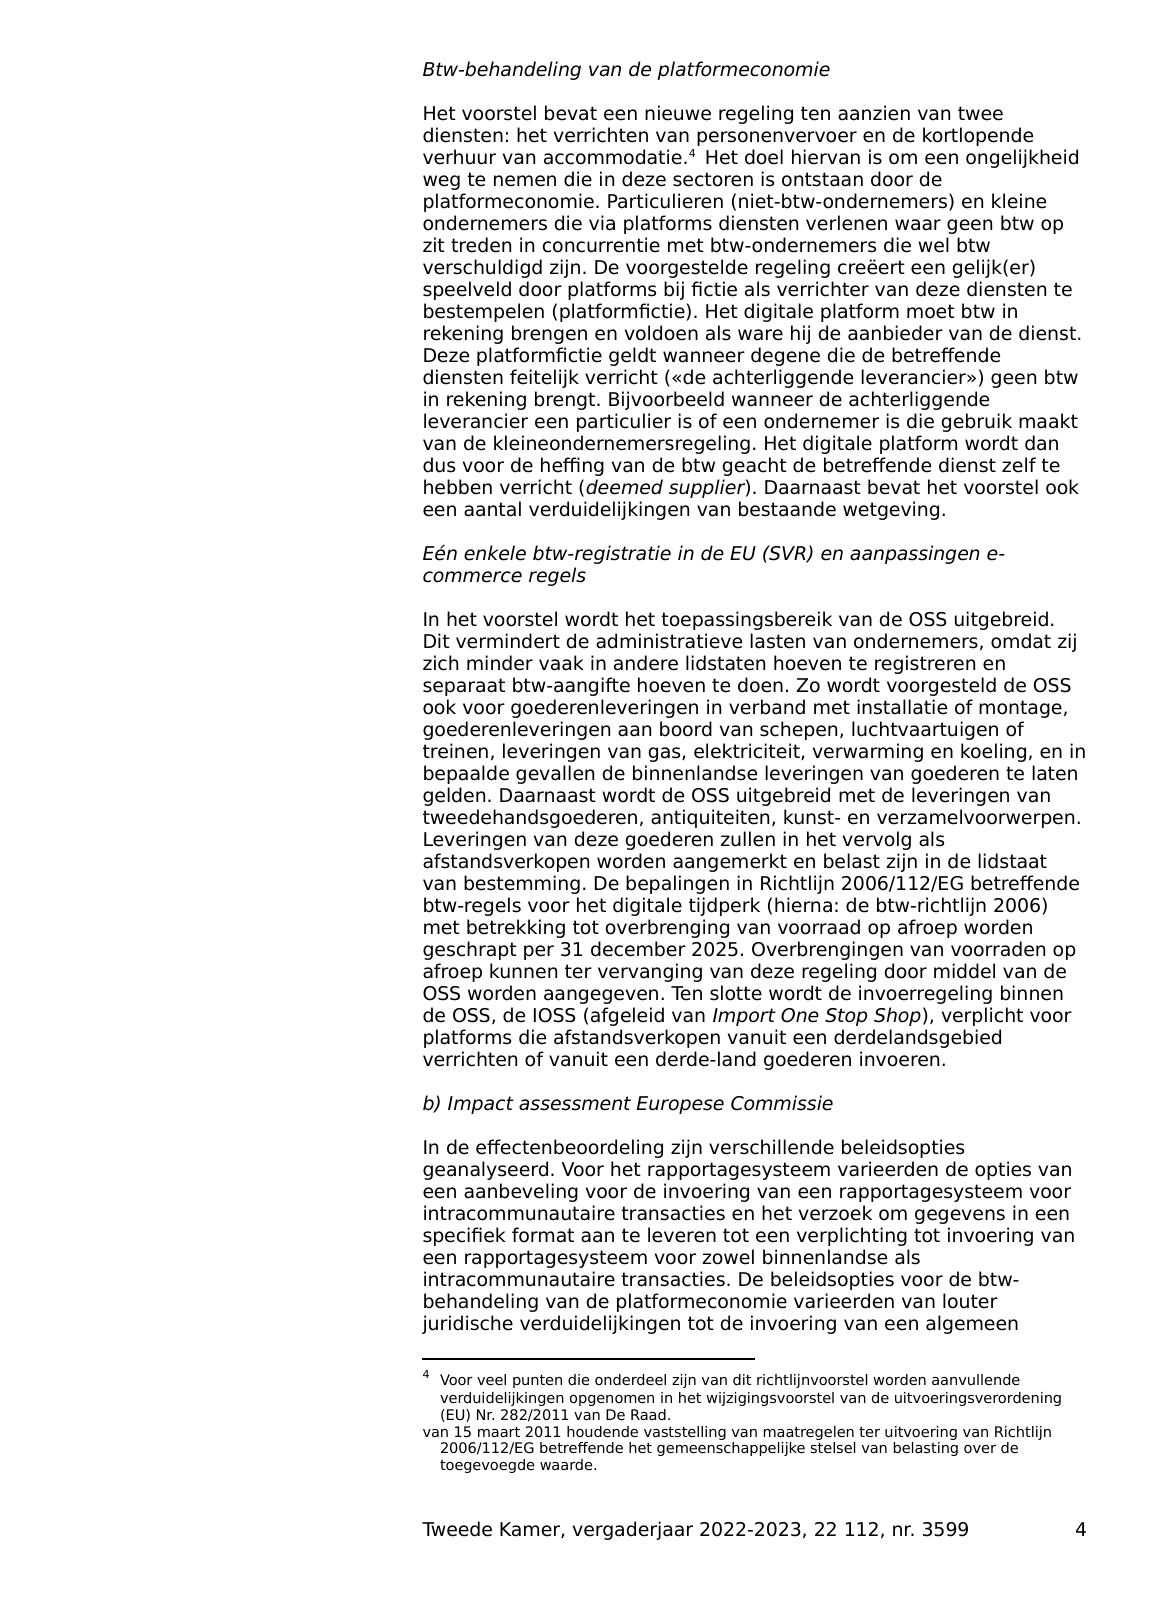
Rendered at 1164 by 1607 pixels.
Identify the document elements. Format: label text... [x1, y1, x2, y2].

text In de effectenbeoordeling zijn verschillende beleidsopties geanalyseerd. Voor het rapportagesysteem varieerden de opties van een aanbeveling voor de invoering van een rapportagesysteem voor intracommunautaire transacties en het verzoek om gegevens in een specifiek format aan te leveren tot een verplichting tot invoering van een rapportagesysteem voor zowel binnenlandse als intracommunautaire transacties. De beleidsopties voor de btw-behandeling van de platformeconomie varieerden van louter juridische verduidelijkingen tot de invoering van een algemeen [422, 1137, 1087, 1335]
subtitle Btw-behandeling van de platformeconomie [422, 59, 1087, 81]
subtitle b) Impact assessment Europese Commissie [422, 1093, 1087, 1115]
subtitle Eén enkele btw-registratie in de EU (SVR) en aanpassingen e-commerce regels [422, 543, 1087, 587]
text Het voorstel bevat een nieuwe regeling ten aanzien van twee diensten: het verrichten van personenvervoer en de kortlopende verhuur van accommodatie. Het doel hiervan is om een ongelijkheid weg te nemen die in deze sectoren is ontstaan door de platformeconomie. Particulieren (niet-btw-ondernemers) en kleine ondernemers die via platforms diensten verlenen waar geen btw op zit treden in concurrentie met btw-ondernemers die wel btw verschuldigd zijn. De voorgestelde regeling creëert een gelijk(er) speelveld door platforms bij fictie als verrichter van deze diensten te bestempelen (platformfictie). Het digitale platform moet btw in rekening brengen en voldoen als ware hij de aanbieder van de dienst. Deze platformfictie geldt wanneer degene die de betreffende diensten feitelijk verricht («de achterliggende leverancier») geen btw in rekening brengt. Bijvoorbeeld wanneer de achterliggende leverancier een particulier is of een ondernemer is die gebruik maakt van de kleineondernemersregeling. Het digitale platform wordt dan dus voor de heffing van de btw geacht de betreffende dienst zelf te hebben verricht (deemed supplier). Daarnaast bevat het voorstel ook een aantal verduidelijkingen van bestaande wetgeving. [422, 103, 1087, 521]
text In het voorstel wordt het toepassingsbereik van de OSS uitgebreid. Dit vermindert de administratieve lasten van ondernemers, omdat zij zich minder vaak in andere lidstaten hoeven te registreren en separaat btw-aangifte hoeven te doen. Zo wordt voorgesteld de OSS ook voor goederenleveringen in verband met installatie of montage, goederenleveringen aan boord van schepen, luchtvaartuigen of treinen, leveringen van gas, elektriciteit, verwarming en koeling, en in bepaalde gevallen de binnenlandse leveringen van goederen te laten gelden. Daarnaast wordt de OSS uitgebreid met de leveringen van tweedehandsgoederen, antiquiteiten, kunst- en verzamelvoorwerpen. Leveringen van deze goederen zullen in het vervolg als afstandsverkopen worden aangemerkt en belast zijn in de lidstaat van bestemming. De bepalingen in Richtlijn 2006/112/EG betreffende btw-regels voor het digitale tijdperk (hierna: de btw-richtlijn 2006) met betrekking tot overbrenging van voorraad op afroep worden geschrapt per 31 december 2025. Overbrengingen van voorraden op afroep kunnen ter vervanging van deze regeling door middel van de OSS worden aangegeven. Ten slotte wordt de invoerregeling binnen de OSS, de IOSS (afgeleid van Import One Stop Shop), verplicht voor platforms die afstandsverkopen vanuit een derdelandsgebied verrichten of vanuit een derde-land goederen invoeren. [422, 609, 1087, 1071]
text van 15 maart 2011 houdende vaststelling van maatregelen ter uitvoering van Richtlijn 2006/112/EG betreffende het gemeenschappelijke stelsel van belasting over de toegevoegde waarde. [422, 1424, 1087, 1474]
text Voor veel punten die onderdeel zijn van dit richtlijnvoorstel worden aanvullende verduidelijkingen opgenomen in het wijzigingsvoorstel van de uitvoeringsverordening (EU) Nr. 282/2011 van De Raad. [422, 1368, 1087, 1424]
